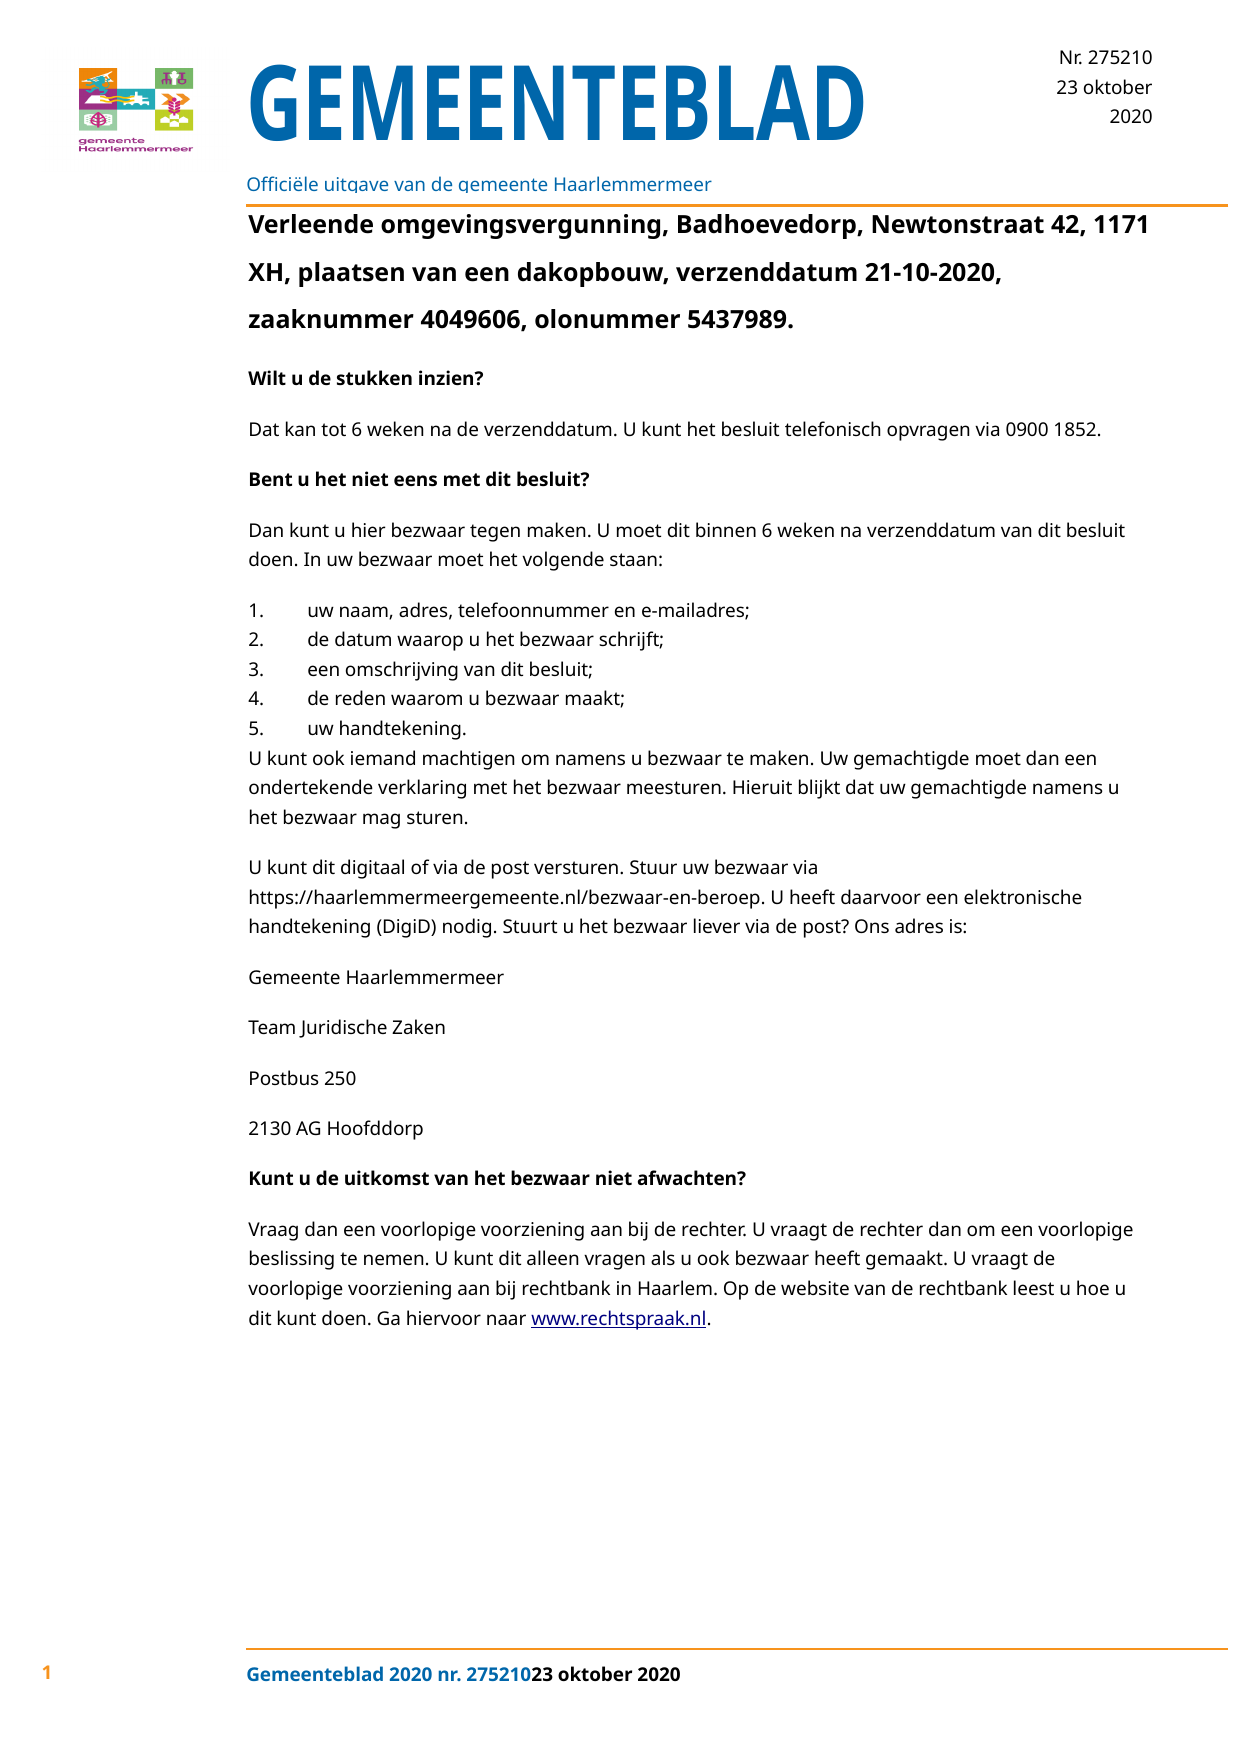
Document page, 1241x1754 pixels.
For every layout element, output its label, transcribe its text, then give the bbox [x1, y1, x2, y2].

picture [41, 47, 231, 172]
text Gemeente Haarlemmermeer [248, 964, 1152, 989]
list uw naam, adres, telefoonnummer en e-mailadres; [248, 597, 1152, 622]
list een omschrijving van dit besluit; [248, 656, 1152, 682]
text Wilt u de stukken inzien? [248, 366, 1152, 391]
text Team Juridische Zaken [248, 1014, 1152, 1040]
text Dat kan tot 6 weken na de verzenddatum. U kunt het besluit telefonisch opvragen via 0900 1852. [248, 416, 1152, 442]
text Kunt u de uitkomst van het bezwaar niet afwachten? [248, 1166, 1152, 1191]
text Verleende omgevingsvergunning, Badhoevedorp, Newtonstraat 42, 1171 XH, plaatsen van een dakopbouw, verzenddatum 21-10-2020, zaaknummer 4049606, olonummer 5437989. [248, 207, 1152, 336]
text U kunt dit digitaal of via de post versturen. Stuur uw bezwaar via https://haarlemmermeergemeente.nl/bezwaar-en-beroep. U heeft daarvoor een elektronische handtekening (DigiD) nodig. Stuurt u het bezwaar liever via de post? Ons adres is: [248, 854, 1152, 939]
text Postbus 250 [248, 1065, 1152, 1090]
list de reden waarom u bezwaar maakt; [248, 686, 1152, 711]
list uw handtekening. [248, 715, 1152, 741]
text Dan kunt u hier bezwaar tegen maken. U moet dit binnen 6 weken na verzenddatum van dit besluit doen. In uw bezwaar moet het volgende staan: [248, 517, 1152, 572]
text Vraag dan een voorlopige voorziening aan bij de rechter. U vraagt de rechter dan om een voorlopige beslissing te nemen. U kunt dit alleen vragen als u ook bezwaar heeft gemaakt. U vraagt de voorlopige voorziening aan bij rechtbank in Haarlem. Op de website van de rechtbank leest u hoe u dit kunt doen. Ga hiervoor naar www.rechtspraak.nl. [248, 1216, 1152, 1330]
list de datum waarop u het bezwaar schrijft; [248, 626, 1152, 652]
text U kunt ook iemand machtigen om namens u bezwaar te maken. Uw gemachtigde moet dan een ondertekende verklaring met het bezwaar meesturen. Hieruit blijkt dat uw gemachtigde namens u het bezwaar mag sturen. [248, 745, 1152, 829]
text 2130 AG Hoofddorp [248, 1115, 1152, 1141]
text Bent u het niet eens met dit besluit? [248, 466, 1152, 492]
